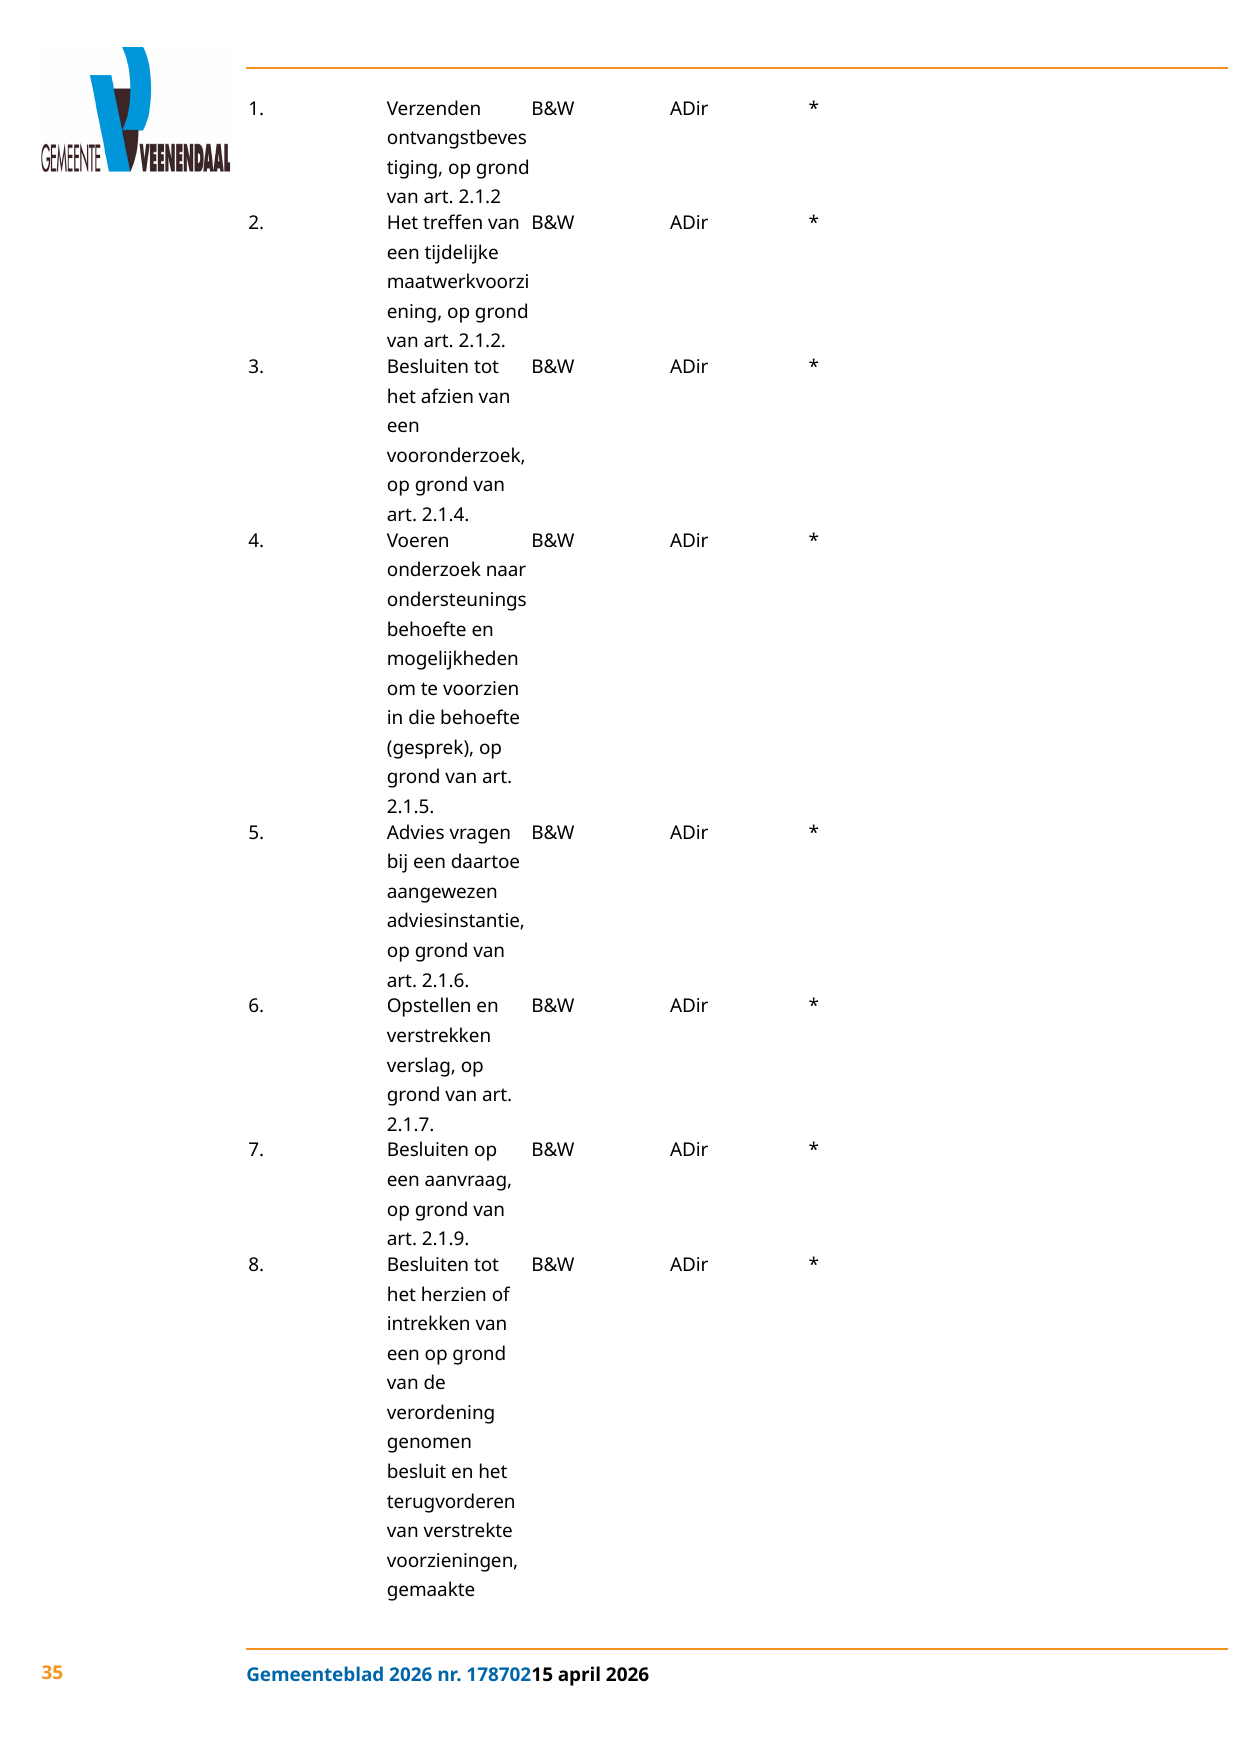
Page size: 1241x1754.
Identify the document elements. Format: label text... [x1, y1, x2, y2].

table_cell * [808, 819, 947, 993]
table_cell Opstellen en verstrekken verslag, op grond van art. 2.1.7. [387, 993, 531, 1137]
table_cell Besluiten tot het herzien of intrekken van een op grond van de verordening genomen besluit en het terugvorderen van verstrekte voorzieningen, gemaakte [387, 1251, 531, 1602]
table_cell [947, 353, 1152, 527]
table_cell B&W [531, 1137, 670, 1251]
table_cell Besluiten op een aanvraag, op grond van art. 2.1.9. [387, 1137, 531, 1251]
table_cell B&W [531, 95, 670, 209]
table_cell * [808, 353, 947, 527]
table_cell Verzenden ontvangstbevestiging, op grond van art. 2.1.2 [387, 95, 531, 209]
table_cell [947, 1137, 1152, 1251]
picture [41, 47, 130, 172]
table_cell ADir [670, 993, 808, 1137]
table_cell 4. [248, 527, 387, 819]
table_cell [947, 209, 1152, 353]
table_cell 8. [248, 1251, 387, 1602]
table_cell ADir [670, 819, 808, 993]
table_cell Besluiten tot het afzien van een vooronderzoek, op grond van art. 2.1.4. [387, 353, 531, 527]
table_cell * [808, 993, 947, 1137]
table_cell ADir [670, 209, 808, 353]
table_cell Voeren onderzoek naar ondersteuningsbehoefte en mogelijkheden om te voorzien in die behoefte (gesprek), op grond van art. 2.1.5. [387, 527, 531, 819]
table_cell [947, 1251, 1152, 1602]
table_cell * [808, 527, 947, 819]
table_cell 5. [248, 819, 387, 993]
table_cell Het treffen van een tijdelijke maatwerkvoorziening, op grond van art. 2.1.2. [387, 209, 531, 353]
table_cell B&W [531, 1251, 670, 1602]
table_cell 1. [248, 95, 387, 209]
picture [123, 47, 231, 172]
table_cell 3. [248, 353, 387, 527]
table_cell Advies vragen bij een daartoe aangewezen adviesinstantie, op grond van art. 2.1.6. [387, 819, 531, 993]
table_cell 7. [248, 1137, 387, 1251]
table_cell * [808, 209, 947, 353]
table_cell * [808, 1137, 947, 1251]
table_cell B&W [531, 353, 670, 527]
table_cell [947, 527, 1152, 819]
table_cell * [808, 1251, 947, 1602]
table_cell ADir [670, 1137, 808, 1251]
table_cell B&W [531, 527, 670, 819]
table_cell B&W [531, 209, 670, 353]
table_cell [947, 819, 1152, 993]
table_cell ADir [670, 353, 808, 527]
table_cell 6. [248, 993, 387, 1137]
table_cell [947, 95, 1152, 209]
table_cell * [808, 95, 947, 209]
table_cell ADir [670, 95, 808, 209]
table_cell ADir [670, 1251, 808, 1602]
table_cell 2. [248, 209, 387, 353]
table_cell ADir [670, 527, 808, 819]
table_cell [947, 993, 1152, 1137]
table_cell B&W [531, 993, 670, 1137]
table_cell B&W [531, 819, 670, 993]
